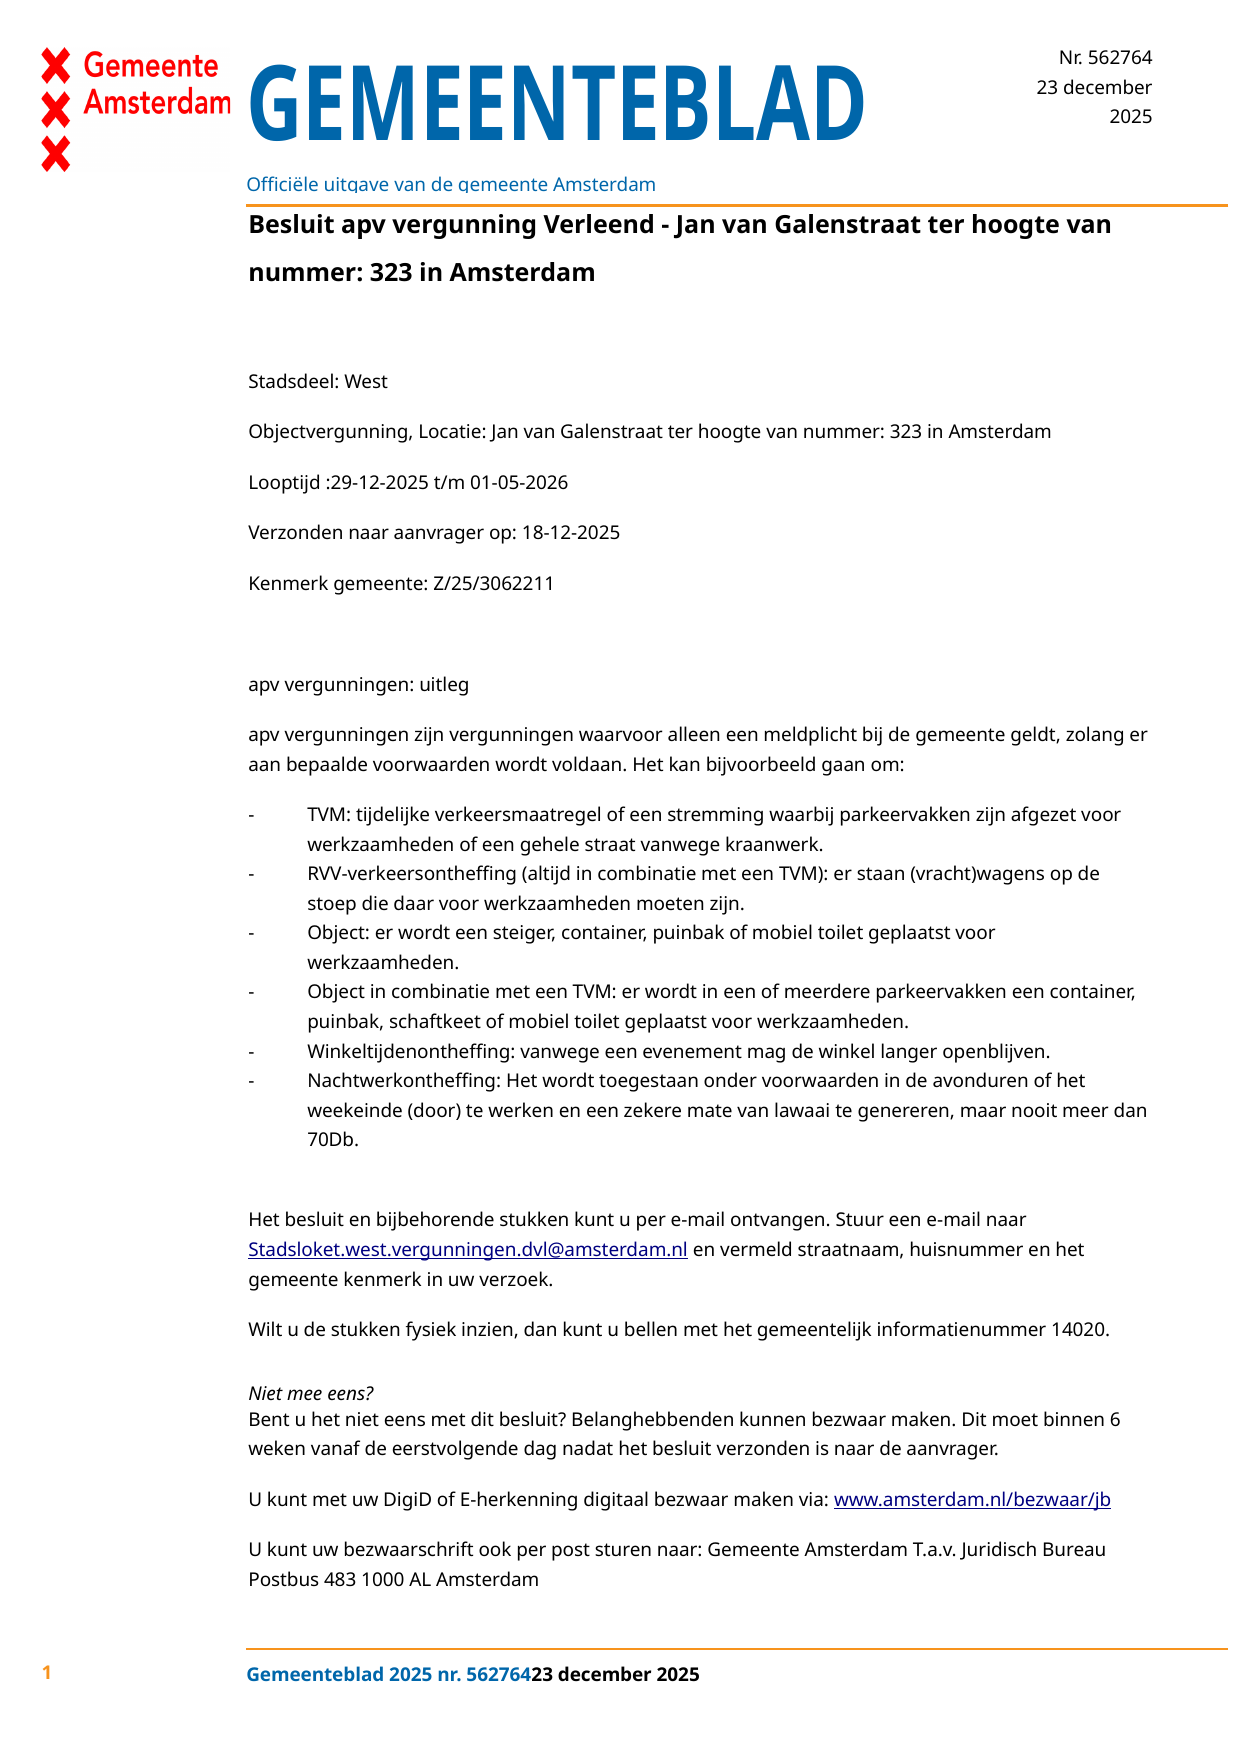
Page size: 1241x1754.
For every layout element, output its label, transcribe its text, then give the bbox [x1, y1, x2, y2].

list Object: er wordt een steiger, container, puinbak of mobiel toilet geplaatst voor werkzaamheden. [248, 919, 1152, 975]
text Wilt u de stukken fysiek inzien, dan kunt u bellen met het gemeentelijk informatienummer 14020. [248, 1316, 1152, 1342]
text apv vergunningen: uitleg [248, 671, 1152, 697]
text Het besluit en bijbehorende stukken kunt u per e-mail ontvangen. Stuur een e-mail naar Stadsloket.west.vergunningen.dvl@amsterdam.nl en vermeld straatnaam, huisnummer en het gemeente kenmerk in uw verzoek. [248, 1207, 1152, 1292]
text Verzonden naar aanvrager op: 18-12-2025 [248, 519, 1152, 545]
text Stadsdeel: West [248, 368, 1152, 394]
text U kunt uw bezwaarschrift ook per post sturen naar: Gemeente Amsterdam T.a.v. Juridisch Bureau Postbus 483 1000 AL Amsterdam [248, 1536, 1152, 1592]
list Object in combinatie met een TVM: er wordt in een of meerdere parkeervakken een container, puinbak, schaftkeet of mobiel toilet geplaatst voor werkzaamheden. [248, 979, 1152, 1034]
list RVV-verkeersontheffing (altijd in combinatie met een TVM): er staan (vracht)wagens op de stoep die daar voor werkzaamheden moeten zijn. [248, 860, 1152, 916]
text U kunt met uw DigiD of E-herkenning digitaal bezwaar maken via: www.amsterdam.nl/bezwaar/jb [248, 1486, 1152, 1512]
picture [41, 47, 231, 172]
list Winkeltijdenontheffing: vanwege een evenement mag de winkel langer openblijven. [248, 1038, 1152, 1064]
list Nachtwerkontheffing: Het wordt toegestaan onder voorwaarden in de avonduren of het weekeinde (door) te werken en een zekere mate van lawaai te genereren, maar nooit meer dan 70Db. [248, 1067, 1152, 1152]
text Besluit apv vergunning Verleend - Jan van Galenstraat ter hoogte van nummer: 323 in Amsterdam [248, 207, 1152, 288]
text Niet mee eens? [248, 1380, 1152, 1406]
text Kenmerk gemeente: Z/25/3062211 [248, 570, 1152, 596]
text Bent u het niet eens met dit besluit? Belanghebbenden kunnen bezwaar maken. Dit moet binnen 6 weken vanaf de eerstvolgende dag nadat het besluit verzonden is naar de aanvrager. [248, 1406, 1152, 1461]
list TVM: tijdelijke verkeersmaatregel of een stremming waarbij parkeervakken zijn afgezet voor werkzaamheden of een gehele straat vanwege kraanwerk. [248, 801, 1152, 857]
text Objectvergunning, Locatie: Jan van Galenstraat ter hoogte van nummer: 323 in Amsterdam [248, 419, 1152, 444]
text apv vergunningen zijn vergunningen waarvoor alleen een meldplicht bij de gemeente geldt, zolang er aan bepaalde voorwaarden wordt voldaan. Het kan bijvoorbeeld gaan om: [248, 721, 1152, 777]
text Looptijd :29-12-2025 t/m 01-05-2026 [248, 469, 1152, 495]
